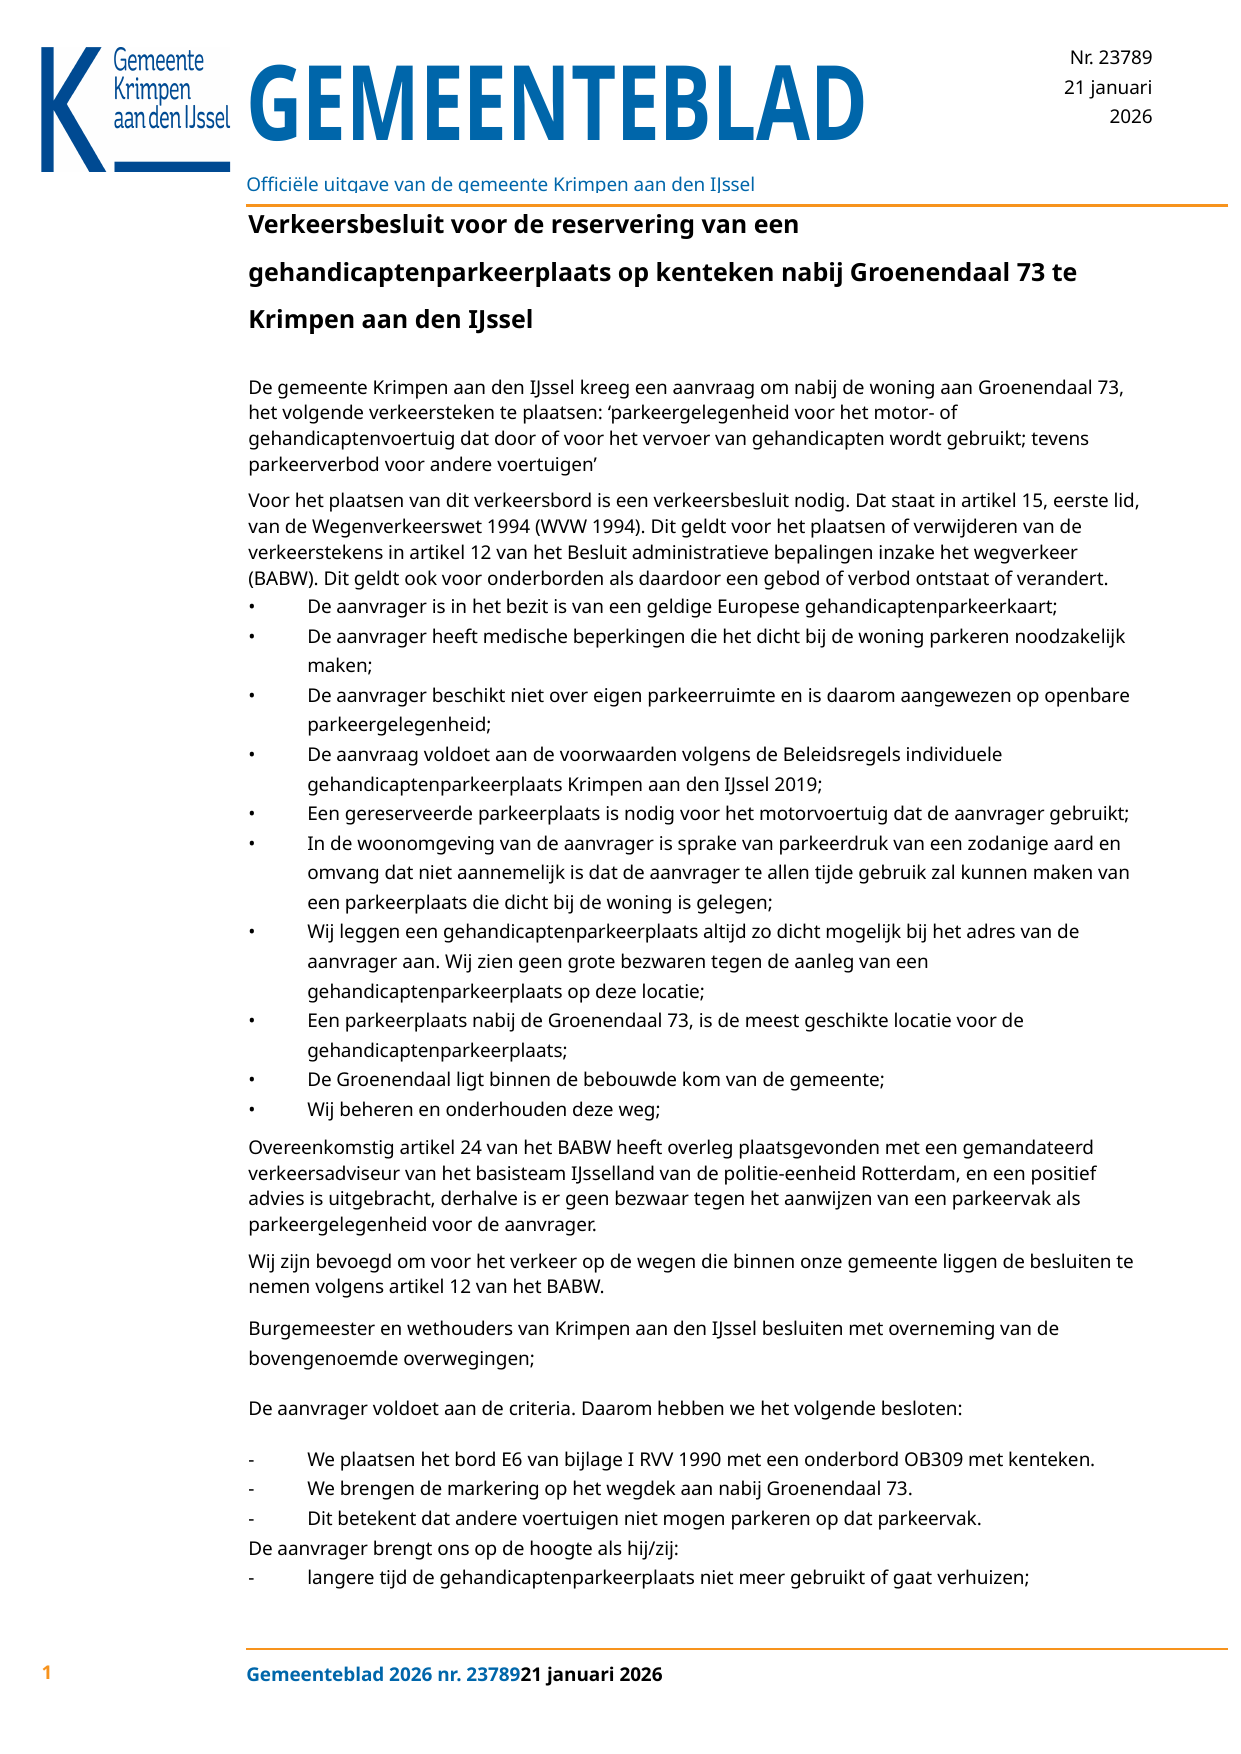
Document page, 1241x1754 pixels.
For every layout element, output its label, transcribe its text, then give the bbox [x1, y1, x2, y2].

list langere tijd de gehandicaptenparkeerplaats niet meer gebruikt of gaat verhuizen; [248, 1564, 1152, 1590]
list De aanvraag voldoet aan de voorwaarden volgens de Beleidsregels individuele gehandicaptenparkeerplaats Krimpen aan den IJssel 2019; [248, 741, 1152, 796]
list Dit betekent dat andere voertuigen niet mogen parkeren op dat parkeervak. [248, 1505, 1152, 1531]
list De aanvrager beschikt niet over eigen parkeerruimte en is daarom aangewezen op openbare parkeergelegenheid; [248, 682, 1152, 737]
list De Groenendaal ligt binnen de bebouwde kom van de gemeente; [248, 1067, 1152, 1092]
text De gemeente Krimpen aan den IJssel kreeg een aanvraag om nabij de woning aan Groenendaal 73, het volgende verkeersteken te plaatsen: ‘parkeergelegenheid voor het motor- of gehandicaptenvoertuig dat door of voor het vervoer van gehandicapten wordt gebruikt; tevens parkeerverbod voor andere voertuigen’ [248, 374, 1152, 477]
text Verkeersbesluit voor de reservering van een gehandicaptenparkeerplaats op kenteken nabij Groenendaal 73 te Krimpen aan den IJssel [248, 207, 1152, 336]
list De aanvrager heeft medische beperkingen die het dicht bij de woning parkeren noodzakelijk maken; [248, 623, 1152, 678]
list Wij beheren en onderhouden deze weg; [248, 1096, 1152, 1122]
picture [41, 47, 231, 172]
text De aanvrager voldoet aan de criteria. Daarom hebben we het volgende besloten: [248, 1396, 1152, 1421]
text Wij zijn bevoegd om voor het verkeer op de wegen die binnen onze gemeente liggen de besluiten te nemen volgens artikel 12 van het BABW. [248, 1248, 1152, 1299]
list De aanvrager is in het bezit is van een geldige Europese gehandicaptenparkeerkaart; [248, 593, 1152, 619]
list In de woonomgeving van de aanvrager is sprake van parkeerdruk van een zodanige aard en omvang dat niet aannemelijk is dat de aanvrager te allen tijde gebruik zal kunnen maken van een parkeerplaats die dicht bij de woning is gelegen; [248, 830, 1152, 915]
text Voor het plaatsen van dit verkeersbord is een verkeersbesluit nodig. Dat staat in artikel 15, eerste lid, van de Wegenverkeerswet 1994 (WVW 1994). Dit geldt voor het plaatsen of verwijderen van de verkeerstekens in artikel 12 van het Besluit administratieve bepalingen inzake het wegverkeer (BABW). Dit geldt ook voor onderborden als daardoor een gebod of verbod ontstaat of verandert. [248, 488, 1152, 591]
list Een gereserveerde parkeerplaats is nodig voor het motorvoertuig dat de aanvrager gebruikt; [248, 800, 1152, 826]
text Overeenkomstig artikel 24 van het BABW heeft overleg plaatsgevonden met een gemandateerd verkeersadviseur van het basisteam IJsselland van de politie-eenheid Rotterdam, en een positief advies is uitgebracht, derhalve is er geen bezwaar tegen het aanwijzen van een parkeervak als parkeergelegenheid voor de aanvrager. [248, 1134, 1152, 1237]
list We brengen de markering op het wegdek aan nabij Groenendaal 73. [248, 1476, 1152, 1501]
text Burgemeester en wethouders van Krimpen aan den IJssel besluiten met overneming van de bovengenoemde overwegingen; [248, 1316, 1152, 1371]
text De aanvrager brengt ons op de hoogte als hij/zij: [248, 1535, 1152, 1561]
list We plaatsen het bord E6 van bijlage I RVV 1990 met een onderbord OB309 met kenteken. [248, 1446, 1152, 1472]
list Een parkeerplaats nabij de Groenendaal 73, is de meest geschikte locatie voor de gehandicaptenparkeerplaats; [248, 1007, 1152, 1063]
list Wij leggen een gehandicaptenparkeerplaats altijd zo dicht mogelijk bij het adres van de aanvrager aan. Wij zien geen grote bezwaren tegen de aanleg van een gehandicaptenparkeerplaats op deze locatie; [248, 919, 1152, 1003]
